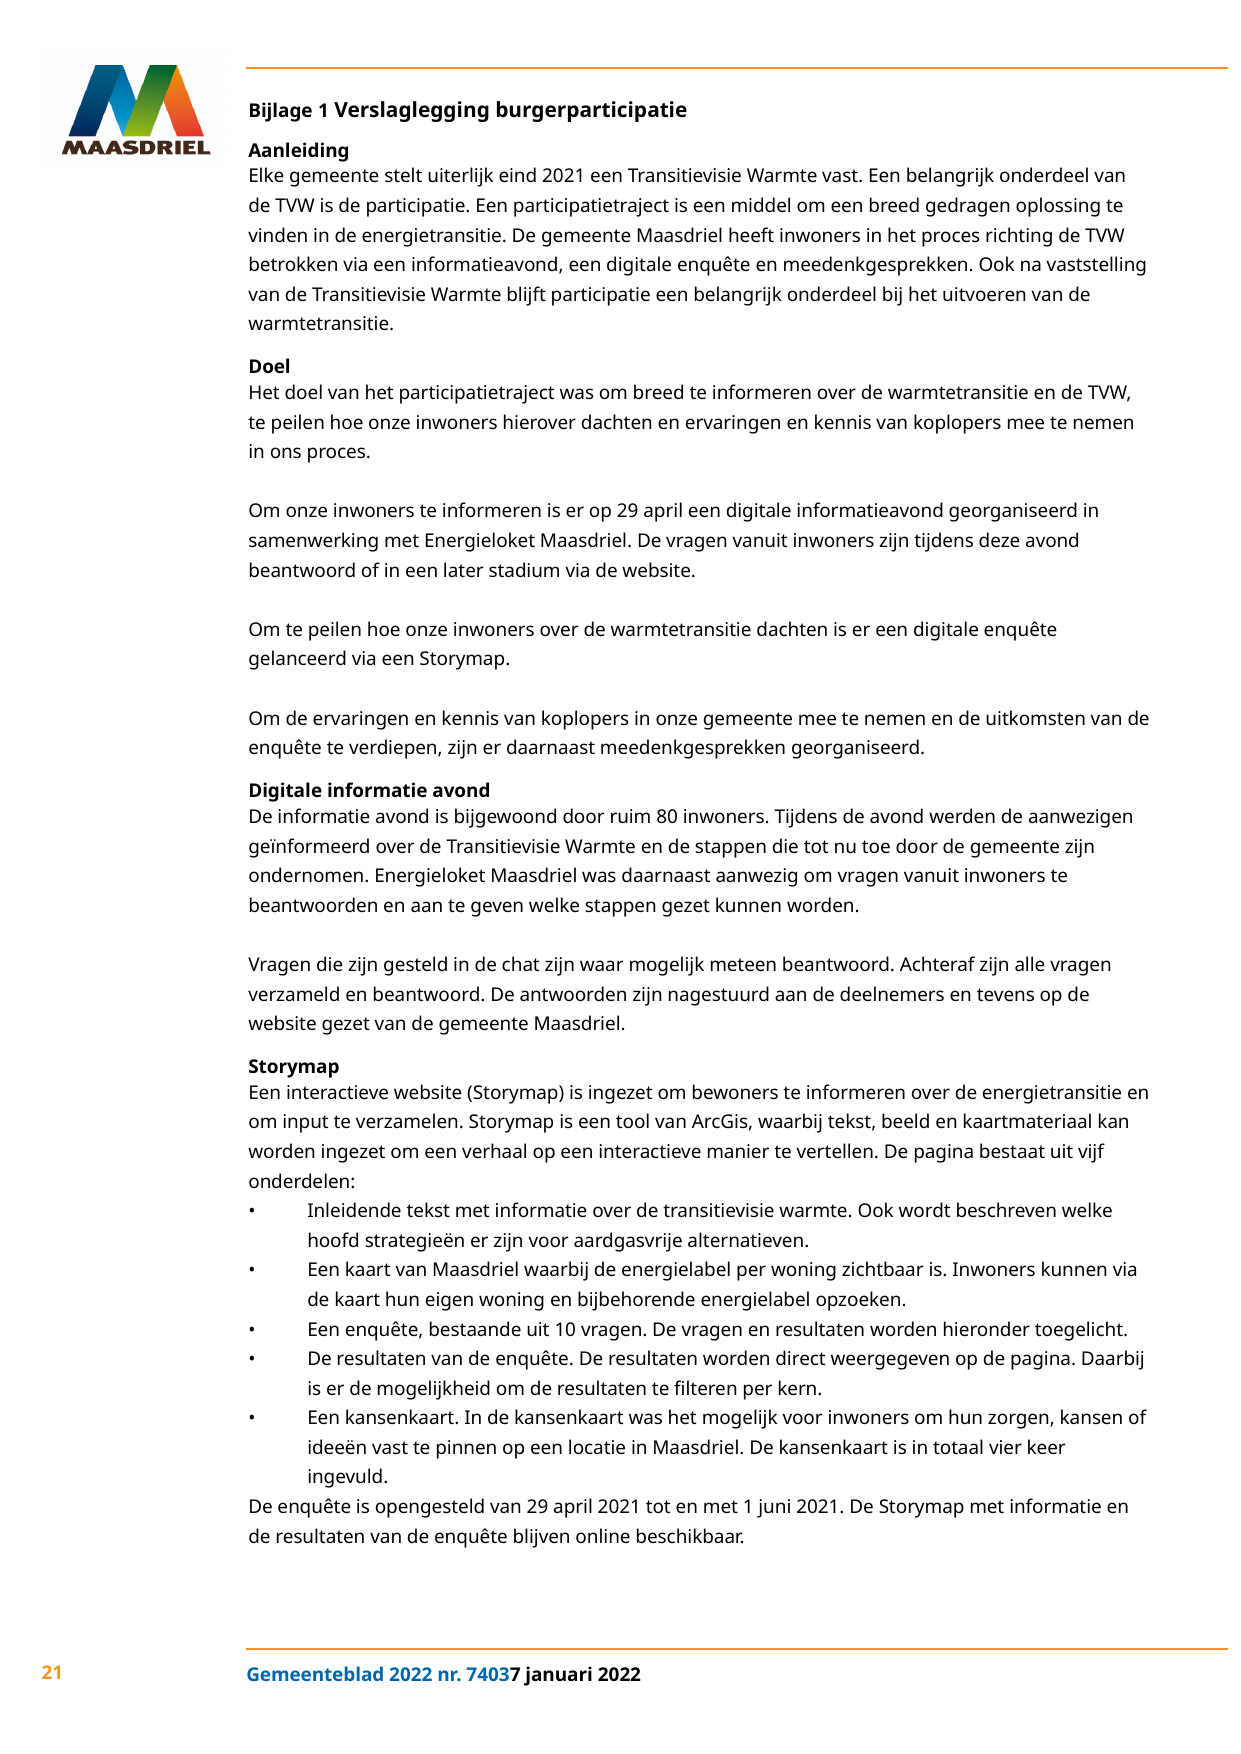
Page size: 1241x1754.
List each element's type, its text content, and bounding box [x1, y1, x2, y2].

text Storymap [248, 1053, 1152, 1079]
text Het doel van het participatietraject was om breed te informeren over de warmtetransitie en de TVW, te peilen hoe onze inwoners hierover dachten en ervaringen en kennis van koplopers mee te nemen in ons proces. [248, 379, 1152, 464]
text Om onze inwoners te informeren is er op 29 april een digitale informatieavond georganiseerd in samenwerking met Energieloket Maasdriel. De vragen vanuit inwoners zijn tijdens deze avond beantwoord of in een later stadium via de website. [248, 498, 1152, 583]
text Vragen die zijn gesteld in de chat zijn waar mogelijk meteen beantwoord. Achteraf zijn alle vragen verzameld en beantwoord. De antwoorden zijn nagestuurd aan de deelnemers en tevens op de website gezet van de gemeente Maasdriel. [248, 951, 1152, 1036]
picture [41, 47, 231, 172]
list De resultaten van de enquête. De resultaten worden direct weergegeven op de pagina. Daarbij is er de mogelijkheid om de resultaten te filteren per kern. [248, 1345, 1152, 1401]
text Een interactieve website (Storymap) is ingezet om bewoners te informeren over de energietransitie en om input te verzamelen. Storymap is een tool van ArcGis, waarbij tekst, beeld en kaartmateriaal kan worden ingezet om een verhaal op een interactieve manier te vertellen. De pagina bestaat uit vijf onderdelen: [248, 1079, 1152, 1194]
text Doel [248, 354, 1152, 379]
text Om te peilen hoe onze inwoners over de warmtetransitie dachten is er een digitale enquête gelanceerd via een Storymap. [248, 616, 1152, 671]
text Digitale informatie avond [248, 777, 1152, 803]
list Een enquête, bestaande uit 10 vragen. De vragen en resultaten worden hieronder toegelicht. [248, 1316, 1152, 1342]
text De informatie avond is bijgewoond door ruim 80 inwoners. Tijdens de avond werden de aanwezigen geïnformeerd over de Transitievisie Warmte en de stappen die tot nu toe door de gemeente zijn ondernomen. Energieloket Maasdriel was daarnaast aanwezig om vragen vanuit inwoners te beantwoorden en aan te geven welke stappen gezet kunnen worden. [248, 803, 1152, 918]
text De enquête is opengesteld van 29 april 2021 tot en met 1 juni 2021. De Storymap met informatie en de resultaten van de enquête blijven online beschikbaar. [248, 1493, 1152, 1549]
text Om de ervaringen en kennis van koplopers in onze gemeente mee te nemen en de uitkomsten van de enquête te verdiepen, zijn er daarnaast meedenkgesprekken georganiseerd. [248, 705, 1152, 760]
text Bijlage 1 Verslaglegging burgerparticipatie [248, 95, 1152, 123]
list Een kansenkaart. In de kansenkaart was het mogelijk voor inwoners om hun zorgen, kansen of ideeën vast te pinnen op een locatie in Maasdriel. De kansenkaart is in totaal vier keer ingevuld. [248, 1404, 1152, 1489]
text Aanleiding [248, 137, 1152, 163]
list Een kaart van Maasdriel waarbij de energielabel per woning zichtbaar is. Inwoners kunnen via de kaart hun eigen woning en bijbehorende energielabel opzoeken. [248, 1257, 1152, 1312]
text Elke gemeente stelt uiterlijk eind 2021 een Transitievisie Warmte vast. Een belangrijk onderdeel van de TVW is de participatie. Een participatietraject is een middel om een breed gedragen oplossing te vinden in de energietransitie. De gemeente Maasdriel heeft inwoners in het proces richting de TVW betrokken via een informatieavond, een digitale enquête en meedenkgesprekken. Ook na vaststelling van de Transitievisie Warmte blijft participatie een belangrijk onderdeel bij het uitvoeren van de warmtetransitie. [248, 163, 1152, 336]
list Inleidende tekst met informatie over de transitievisie warmte. Ook wordt beschreven welke hoofd strategieën er zijn voor aardgasvrije alternatieven. [248, 1197, 1152, 1253]
